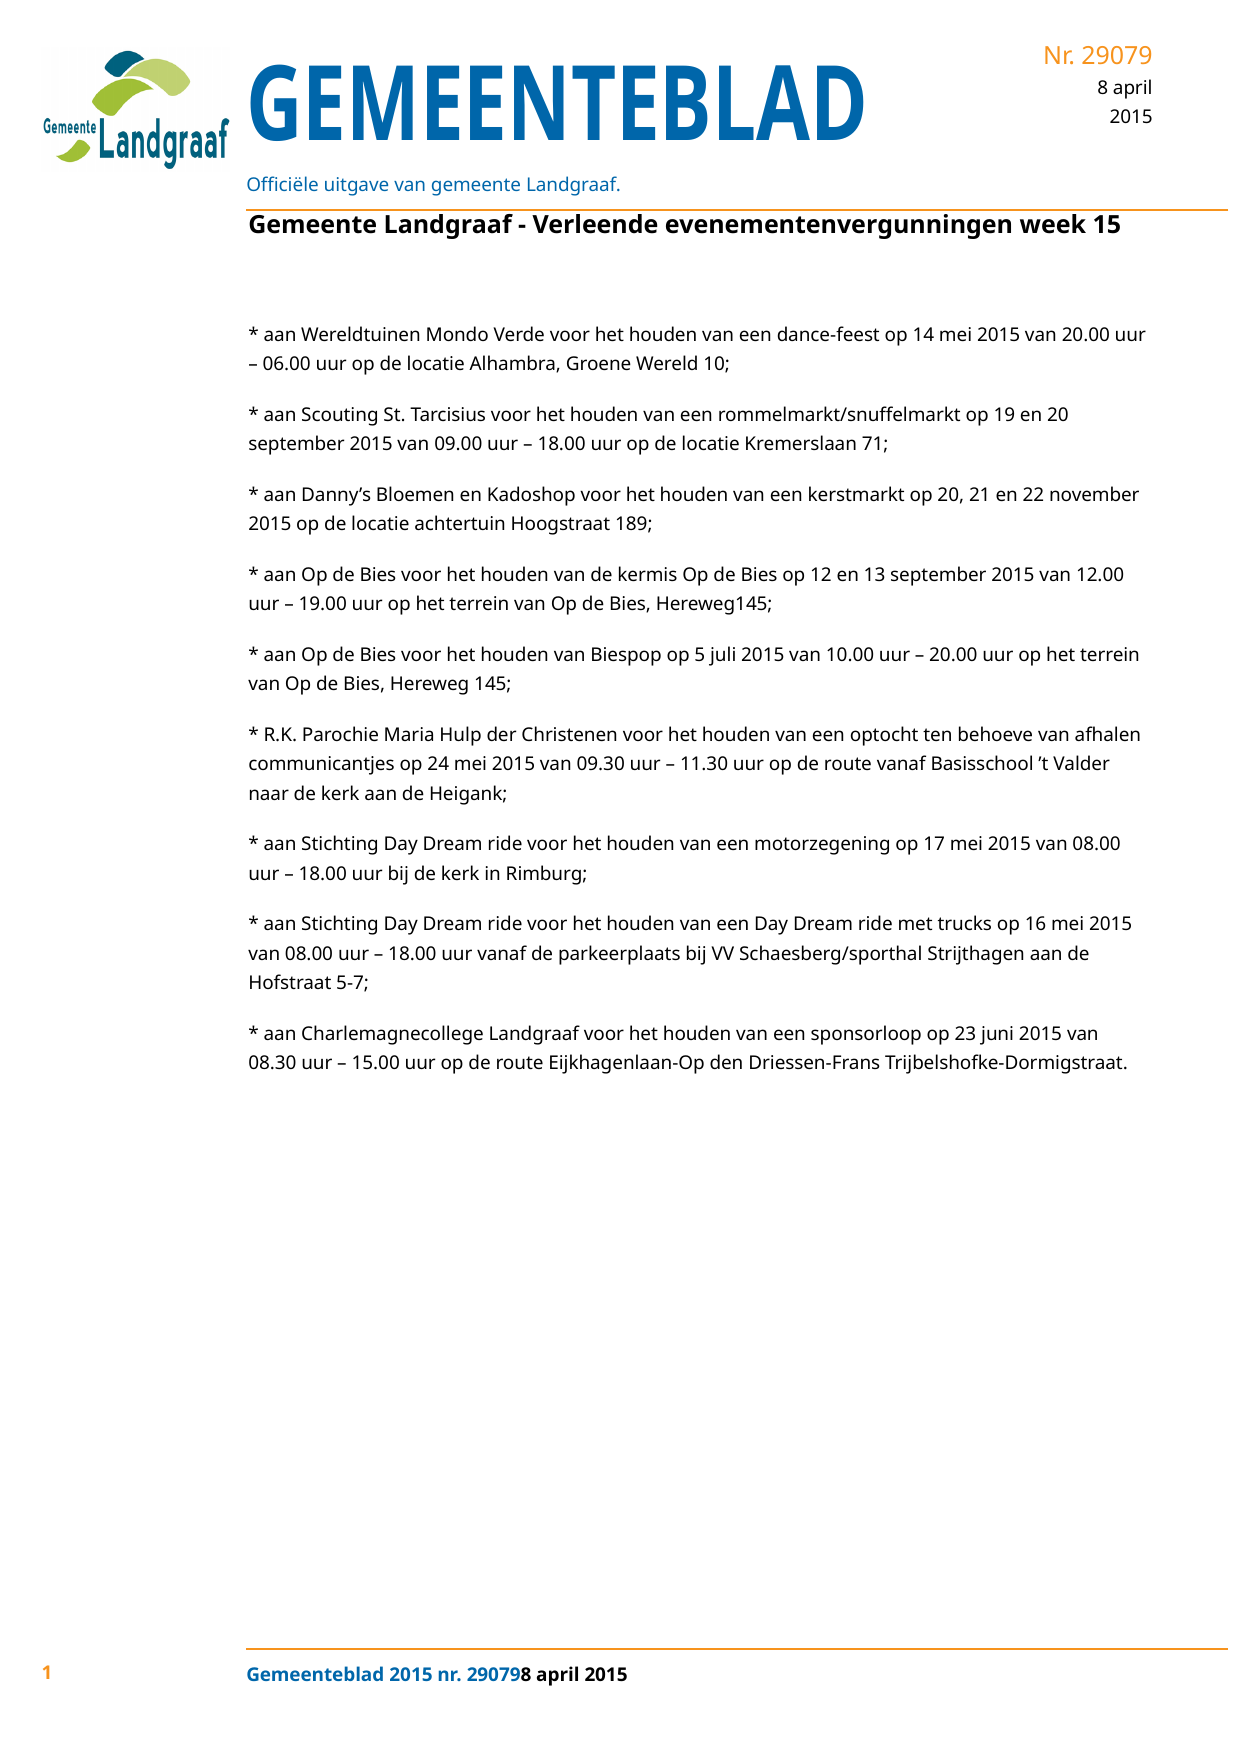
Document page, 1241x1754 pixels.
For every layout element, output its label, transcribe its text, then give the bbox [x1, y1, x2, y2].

text * R.K. Parochie Maria Hulp der Christenen voor het houden van een optocht ten behoeve van afhalen communicantjes op 24 mei 2015 van 09.30 uur – 11.30 uur op de route vanaf Basisschool ’t Valder naar de kerk aan de Heigank; [248, 721, 1152, 806]
picture [41, 47, 231, 172]
text * aan Op de Bies voor het houden van Biespop op 5 juli 2015 van 10.00 uur – 20.00 uur op het terrein van Op de Bies, Hereweg 145; [248, 641, 1152, 696]
text * aan Stichting Day Dream ride voor het houden van een motorzegening op 17 mei 2015 van 08.00 uur – 18.00 uur bij de kerk in Rimburg; [248, 830, 1152, 886]
text * aan Danny’s Bloemen en Kadoshop voor het houden van een kerstmarkt op 20, 21 en 22 november 2015 op de locatie achtertuin Hoogstraat 189; [248, 481, 1152, 536]
text * aan Stichting Day Dream ride voor het houden van een Day Dream ride met trucks op 16 mei 2015 van 08.00 uur – 18.00 uur vanaf de parkeerplaats bij VV Schaesberg/sporthal Strijthagen aan de Hofstraat 5-7; [248, 910, 1152, 995]
text * aan Op de Bies voor het houden van de kermis Op de Bies op 12 en 13 september 2015 van 12.00 uur – 19.00 uur op het terrein van Op de Bies, Hereweg145; [248, 561, 1152, 616]
text * aan Wereldtuinen Mondo Verde voor het houden van een dance-feest op 14 mei 2015 van 20.00 uur – 06.00 uur op de locatie Alhambra, Groene Wereld 10; [248, 321, 1152, 376]
text Gemeente Landgraaf - Verleende evenementenvergunningen week 15 [248, 211, 1152, 241]
text * aan Charlemagnecollege Landgraaf voor het houden van een sponsorloop op 23 juni 2015 van 08.30 uur – 15.00 uur op de route Eijkhagenlaan-Op den Driessen-Frans Trijbelshofke-Dormigstraat. [248, 1020, 1152, 1075]
text * aan Scouting St. Tarcisius voor het houden van een rommelmarkt/snuffelmarkt op 19 en 20 september 2015 van 09.00 uur – 18.00 uur op de locatie Kremerslaan 71; [248, 401, 1152, 456]
